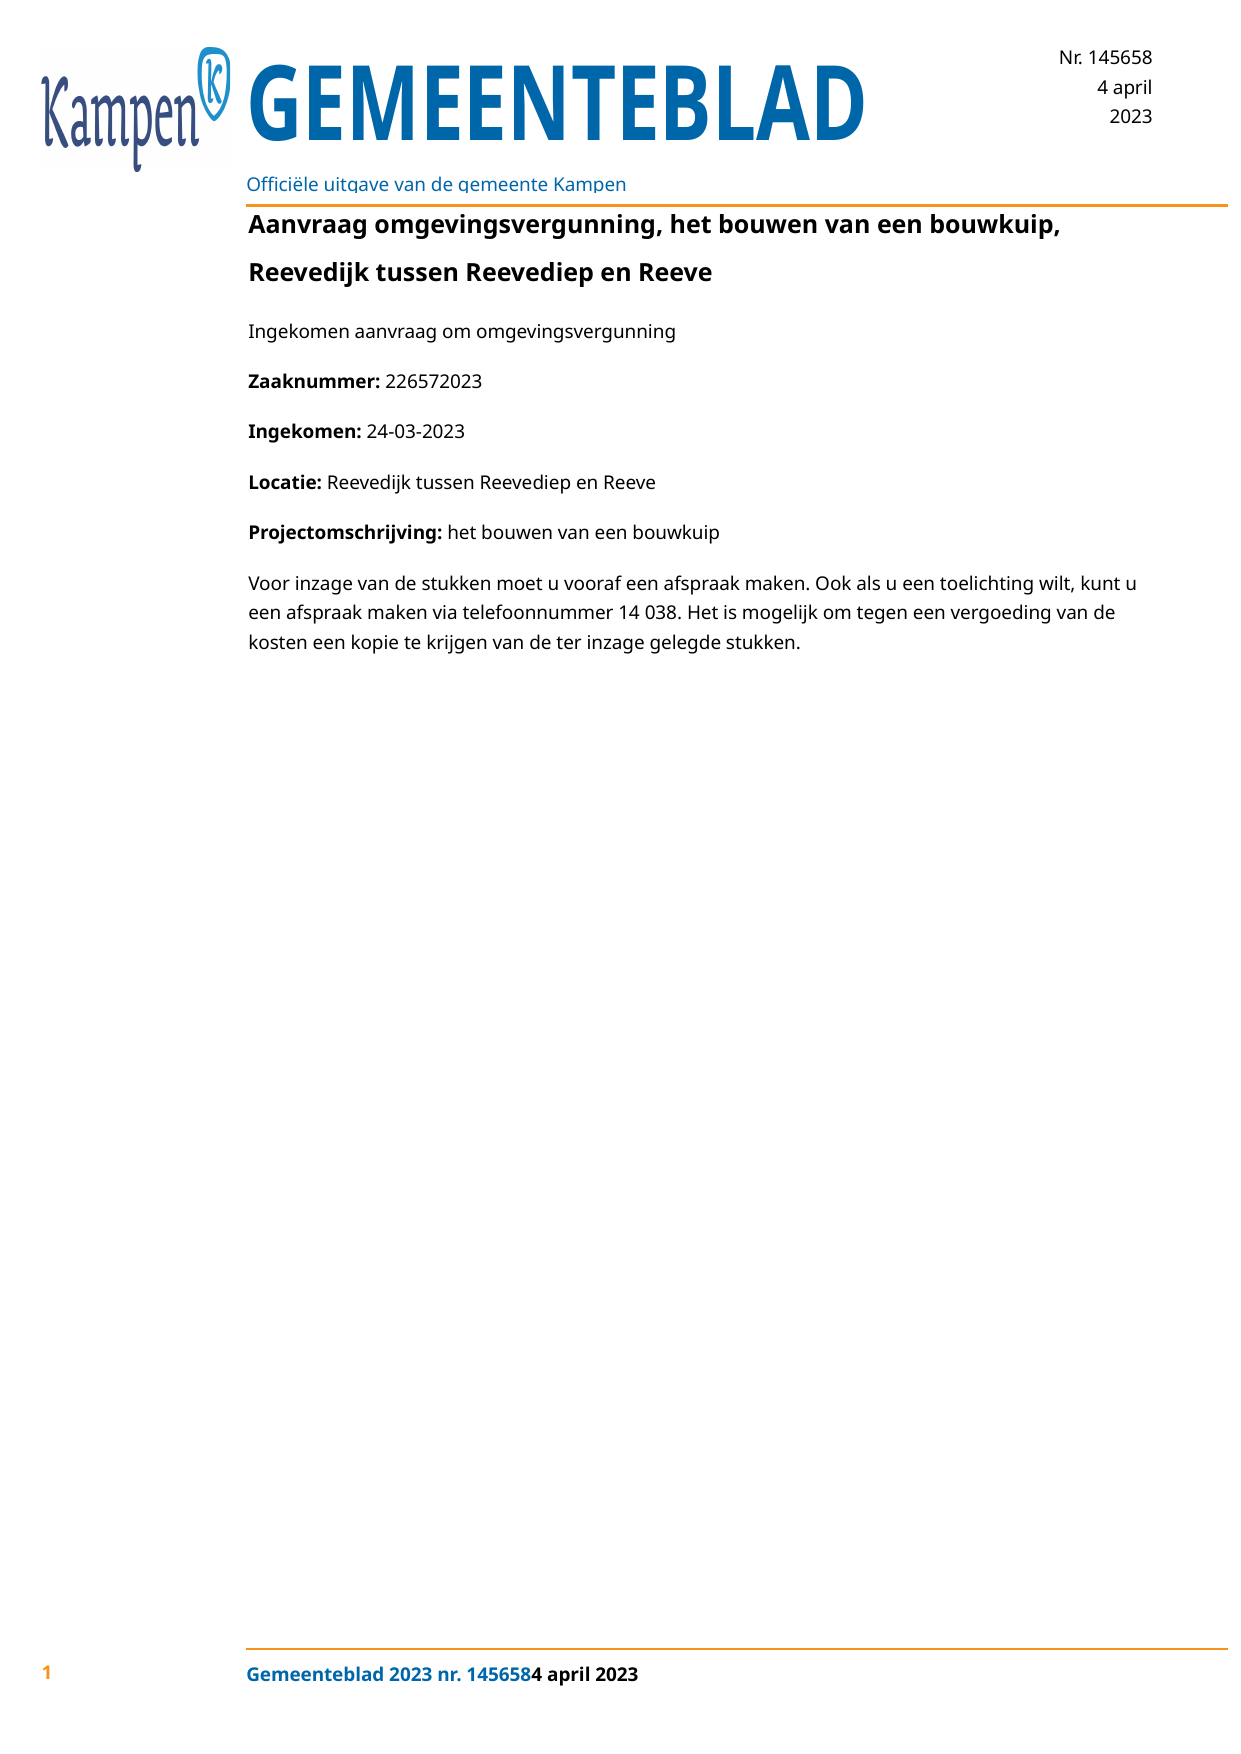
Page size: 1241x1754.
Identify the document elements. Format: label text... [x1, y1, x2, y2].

text Projectomschrijving: het bouwen van een bouwkuip [248, 519, 1152, 545]
text Ingekomen: 24-03-2023 [248, 419, 1152, 444]
text Ingekomen aanvraag om omgevingsvergunning [248, 318, 1152, 344]
text Voor inzage van de stukken moet u vooraf een afspraak maken. Ook als u een toelichting wilt, kunt u een afspraak maken via telefoonnummer 14 038. Het is mogelijk om tegen een vergoeding van de kosten een kopie te krijgen van de ter inzage gelegde stukken. [248, 570, 1152, 655]
text Locatie: Reevedijk tussen Reevediep en Reeve [248, 469, 1152, 495]
picture [41, 47, 231, 172]
text Aanvraag omgevingsvergunning, het bouwen van een bouwkuip, Reevedijk tussen Reevediep en Reeve [248, 207, 1152, 288]
text Zaaknummer: 226572023 [248, 368, 1152, 394]
